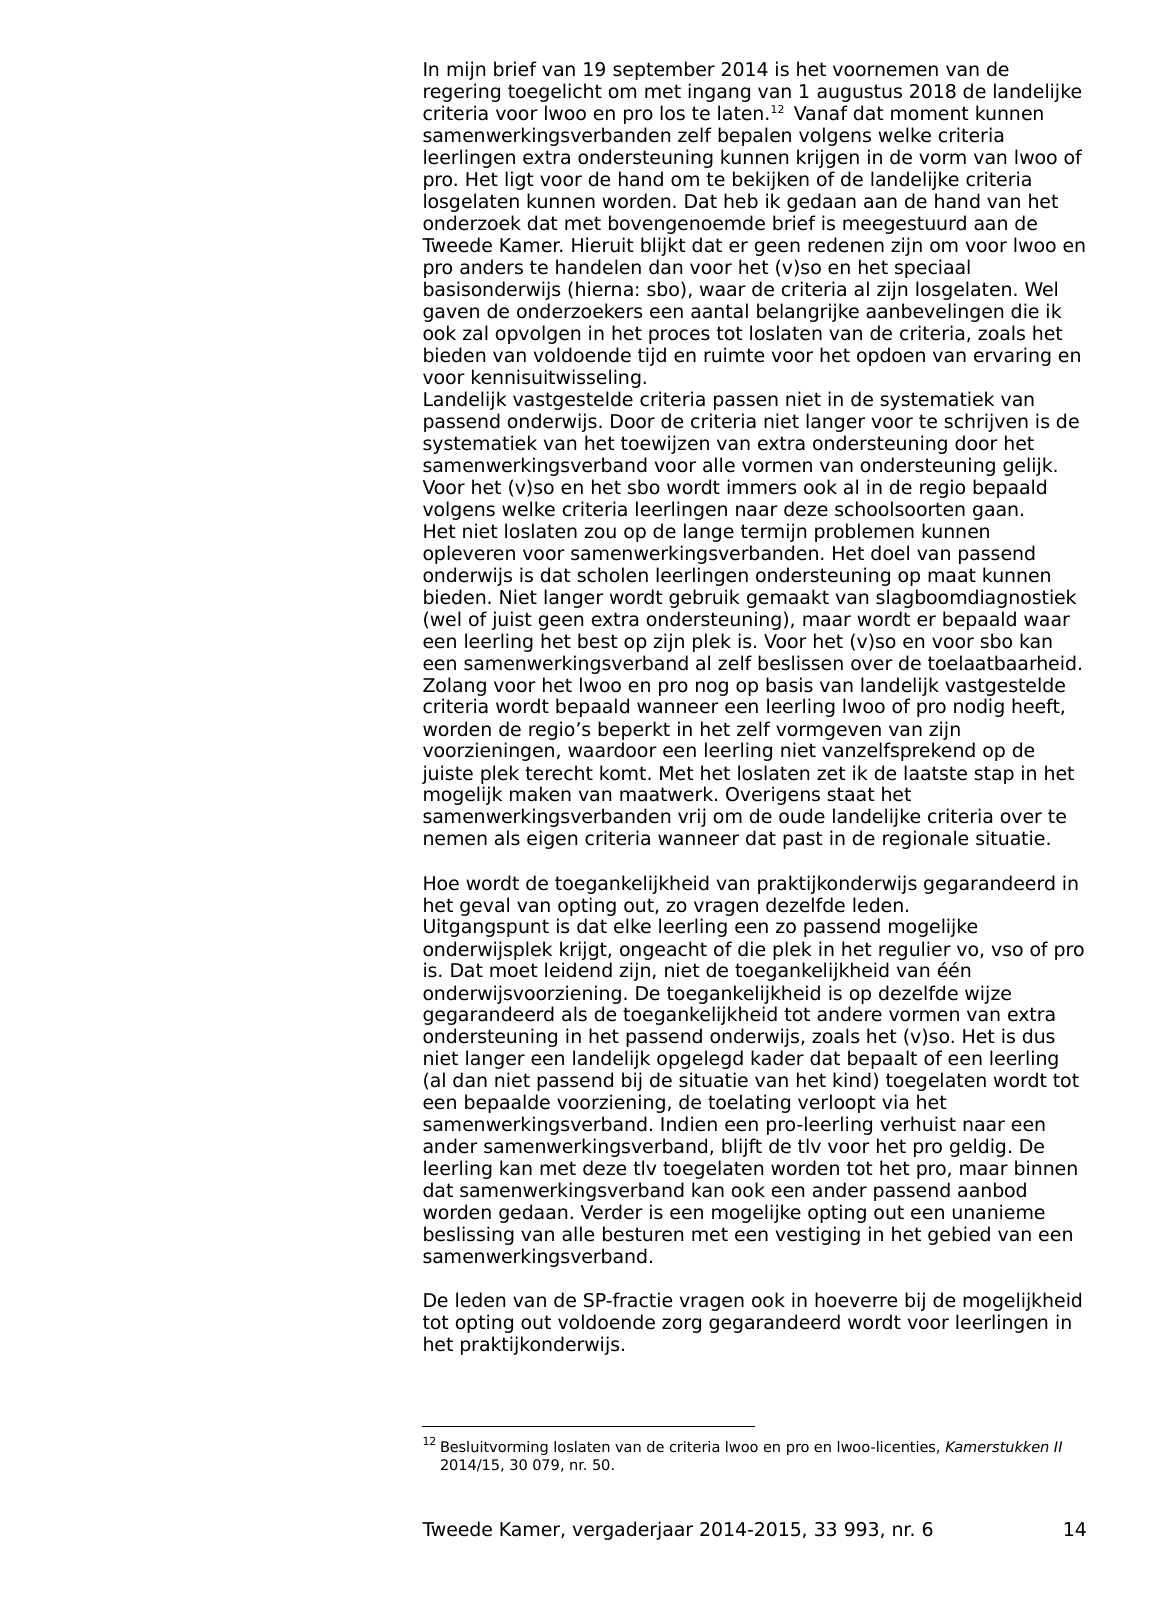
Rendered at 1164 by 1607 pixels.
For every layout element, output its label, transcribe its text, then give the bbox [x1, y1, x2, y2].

text Het niet loslaten zou op de lange termijn problemen kunnen opleveren voor samenwerkingsverbanden. Het doel van passend onderwijs is dat scholen leerlingen ondersteuning op maat kunnen bieden. Niet langer wordt gebruik gemaakt van slagboomdiagnostiek (wel of juist geen extra ondersteuning), maar wordt er bepaald waar een leerling het best op zijn plek is. Voor het (v)so en voor sbo kan een samenwerkingsverband al zelf beslissen over de toelaatbaarheid. Zolang voor het lwoo en pro nog op basis van landelijk vastgestelde criteria wordt bepaald wanneer een leerling lwoo of pro nodig heeft, worden de regio’s beperkt in het zelf vormgeven van zijn voorzieningen, waardoor een leerling niet vanzelfsprekend op de juiste plek terecht komt. Met het loslaten zet ik de laatste stap in het mogelijk maken van maatwerk. Overigens staat het samenwerkingsverbanden vrij om de oude landelijke criteria over te nemen als eigen criteria wanneer dat past in de regionale situatie. [422, 521, 1087, 850]
text Besluitvorming loslaten van de criteria lwoo en pro en lwoo-licenties, Kamerstukken II 2014/15, 30 079, nr. 50. [422, 1435, 1087, 1474]
text De leden van de SP-fractie vragen ook in hoeverre bij de mogelijkheid tot opting out voldoende zorg gegarandeerd wordt voor leerlingen in het praktijkonderwijs. [422, 1290, 1087, 1356]
text Uitgangspunt is dat elke leerling een zo passend mogelijke onderwijsplek krijgt, ongeacht of die plek in het regulier vo, vso of pro is. Dat moet leidend zijn, niet de toegankelijkheid van één onderwijsvoorziening. De toegankelijkheid is op dezelfde wijze gegarandeerd als de toegankelijkheid tot andere vormen van extra ondersteuning in het passend onderwijs, zoals het (v)so. Het is dus niet langer een landelijk opgelegd kader dat bepaalt of een leerling (al dan niet passend bij de situatie van het kind) toegelaten wordt tot een bepaalde voorziening, de toelating verloopt via het samenwerkingsverband. Indien een pro-leerling verhuist naar een ander samenwerkingsverband, blijft de tlv voor het pro geldig. De leerling kan met deze tlv toegelaten worden tot het pro, maar binnen dat samenwerkingsverband kan ook een ander passend aanbod worden gedaan. Verder is een mogelijke opting out een unanieme beslissing van alle besturen met een vestiging in het gebied van een samenwerkingsverband. [422, 916, 1087, 1268]
text Hoe wordt de toegankelijkheid van praktijkonderwijs gegarandeerd in het geval van opting out, zo vragen dezelfde leden. [422, 872, 1087, 916]
text In mijn brief van 19 september 2014 is het voornemen van de regering toegelicht om met ingang van 1 augustus 2018 de landelijke criteria voor lwoo en pro los te laten. Vanaf dat moment kunnen samenwerkingsverbanden zelf bepalen volgens welke criteria leerlingen extra ondersteuning kunnen krijgen in de vorm van lwoo of pro. Het ligt voor de hand om te bekijken of de landelijke criteria losgelaten kunnen worden. Dat heb ik gedaan aan de hand van het onderzoek dat met bovengenoemde brief is meegestuurd aan de Tweede Kamer. Hieruit blijkt dat er geen redenen zijn om voor lwoo en pro anders te handelen dan voor het (v)so en het speciaal basisonderwijs (hierna: sbo), waar de criteria al zijn losgelaten. Wel gaven de onderzoekers een aantal belangrijke aanbevelingen die ik ook zal opvolgen in het proces tot loslaten van de criteria, zoals het bieden van voldoende tijd en ruimte voor het opdoen van ervaring en voor kennisuitwisseling. [422, 59, 1087, 389]
text Landelijk vastgestelde criteria passen niet in de systematiek van passend onderwijs. Door de criteria niet langer voor te schrijven is de systematiek van het toewijzen van extra ondersteuning door het samenwerkingsverband voor alle vormen van ondersteuning gelijk. Voor het (v)so en het sbo wordt immers ook al in de regio bepaald volgens welke criteria leerlingen naar deze schoolsoorten gaan. [422, 389, 1087, 521]
